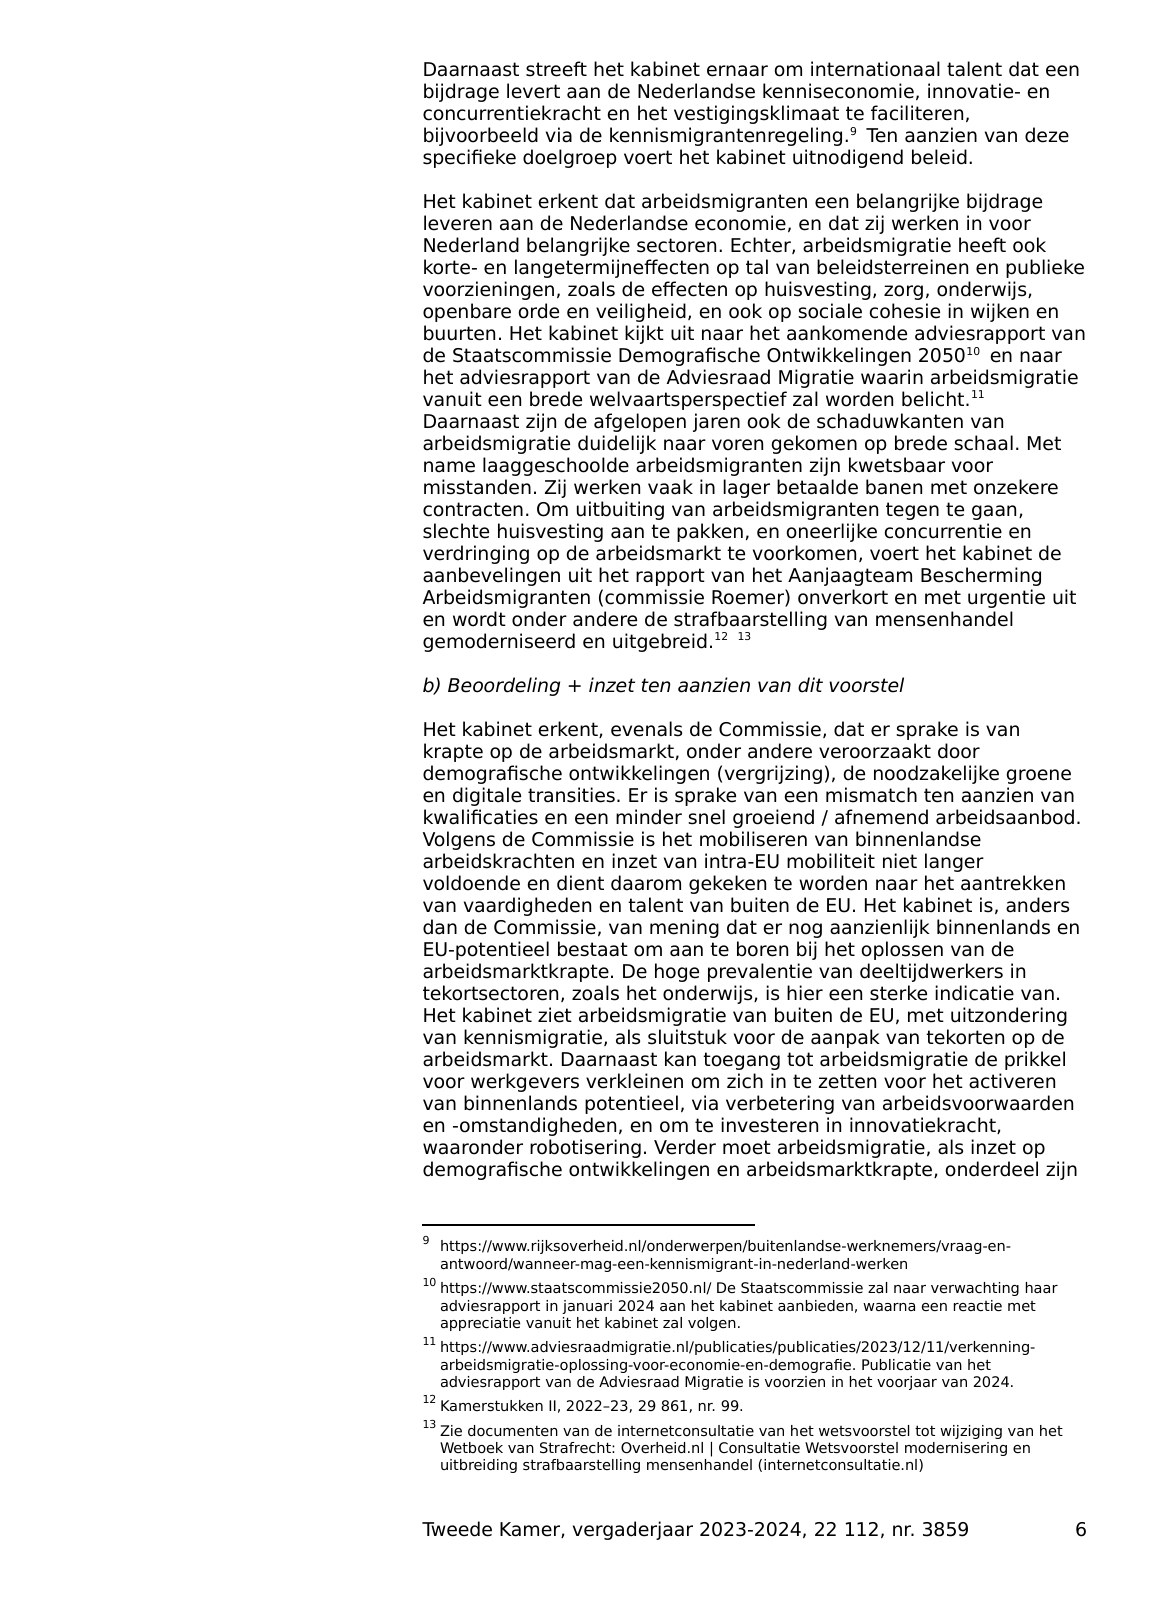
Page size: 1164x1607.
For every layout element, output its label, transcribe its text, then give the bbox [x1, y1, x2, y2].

text Daarnaast streeft het kabinet ernaar om internationaal talent dat een bijdrage levert aan de Nederlandse kenniseconomie, innovatie- en concurrentiekracht en het vestigingsklimaat te faciliteren, bijvoorbeeld via de kennismigrantenregeling. Ten aanzien van deze specifieke doelgroep voert het kabinet uitnodigend beleid. [422, 59, 1087, 169]
text https://www.rijksoverheid.nl/onderwerpen/buitenlandse-werknemers/vraag-en-antwoord/wanneer-mag-een-kennismigrant-in-nederland-werken [422, 1234, 1087, 1273]
subtitle b) Beoordeling + inzet ten aanzien van dit voorstel [422, 675, 1087, 697]
text https://www.adviesraadmigratie.nl/publicaties/publicaties/2023/12/11/verkenning-arbeidsmigratie-oplossing-voor-economie-en-demografie. Publicatie van het adviesrapport van de Adviesraad Migratie is voorzien in het voorjaar van 2024. [422, 1335, 1087, 1391]
text Het kabinet erkent dat arbeidsmigranten een belangrijke bijdrage leveren aan de Nederlandse economie, en dat zij werken in voor Nederland belangrijke sectoren. Echter, arbeidsmigratie heeft ook korte- en langetermijneffecten op tal van beleidsterreinen en publieke voorzieningen, zoals de effecten op huisvesting, zorg, onderwijs, openbare orde en veiligheid, en ook op sociale cohesie in wijken en buurten. Het kabinet kijkt uit naar het aankomende adviesrapport van de Staatscommissie Demografische Ontwikkelingen 2050 en naar het adviesrapport van de Adviesraad Migratie waarin arbeidsmigratie vanuit een brede welvaartsperspectief zal worden belicht. Daarnaast zijn de afgelopen jaren ook de schaduwkanten van arbeidsmigratie duidelijk naar voren gekomen op brede schaal. Met name laaggeschoolde arbeidsmigranten zijn kwetsbaar voor misstanden. Zij werken vaak in lager betaalde banen met onzekere contracten. Om uitbuiting van arbeidsmigranten tegen te gaan, slechte huisvesting aan te pakken, en oneerlijke concurrentie en verdringing op de arbeidsmarkt te voorkomen, voert het kabinet de aanbevelingen uit het rapport van het Aanjaagteam Bescherming Arbeidsmigranten (commissie Roemer) onverkort en met urgentie uit en wordt onder andere de strafbaarstelling van mensenhandel gemoderniseerd en uitgebreid. [422, 191, 1087, 653]
text Kamerstukken II, 2022–23, 29 861, nr. 99. [422, 1393, 1087, 1416]
text Zie documenten van de internetconsultatie van het wetsvoorstel tot wijziging van het Wetboek van Strafrecht: Overheid.nl | Consultatie Wetsvoorstel modernisering en uitbreiding strafbaarstelling mensenhandel (internetconsultatie.nl) [422, 1418, 1087, 1474]
text Het kabinet erkent, evenals de Commissie, dat er sprake is van krapte op de arbeidsmarkt, onder andere veroorzaakt door demografische ontwikkelingen (vergrijzing), de noodzakelijke groene en digitale transities. Er is sprake van een mismatch ten aanzien van kwalificaties en een minder snel groeiend / afnemend arbeidsaanbod. Volgens de Commissie is het mobiliseren van binnenlandse arbeidskrachten en inzet van intra-EU mobiliteit niet langer voldoende en dient daarom gekeken te worden naar het aantrekken van vaardigheden en talent van buiten de EU. Het kabinet is, anders dan de Commissie, van mening dat er nog aanzienlijk binnenlands en EU-potentieel bestaat om aan te boren bij het oplossen van de arbeidsmarktkrapte. De hoge prevalentie van deeltijdwerkers in tekortsectoren, zoals het onderwijs, is hier een sterke indicatie van. Het kabinet ziet arbeidsmigratie van buiten de EU, met uitzondering van kennismigratie, als sluitstuk voor de aanpak van tekorten op de arbeidsmarkt. Daarnaast kan toegang tot arbeidsmigratie de prikkel voor werkgevers verkleinen om zich in te zetten voor het activeren van binnenlands potentieel, via verbetering van arbeidsvoorwaarden en -omstandigheden, en om te investeren in innovatiekracht, waaronder robotisering. Verder moet arbeidsmigratie, als inzet op demografische ontwikkelingen en arbeidsmarktkrapte, onderdeel zijn [422, 719, 1087, 1181]
text https://www.staatscommissie2050.nl/ De Staatscommissie zal naar verwachting haar adviesrapport in januari 2024 aan het kabinet aanbieden, waarna een reactie met appreciatie vanuit het kabinet zal volgen. [422, 1276, 1087, 1332]
